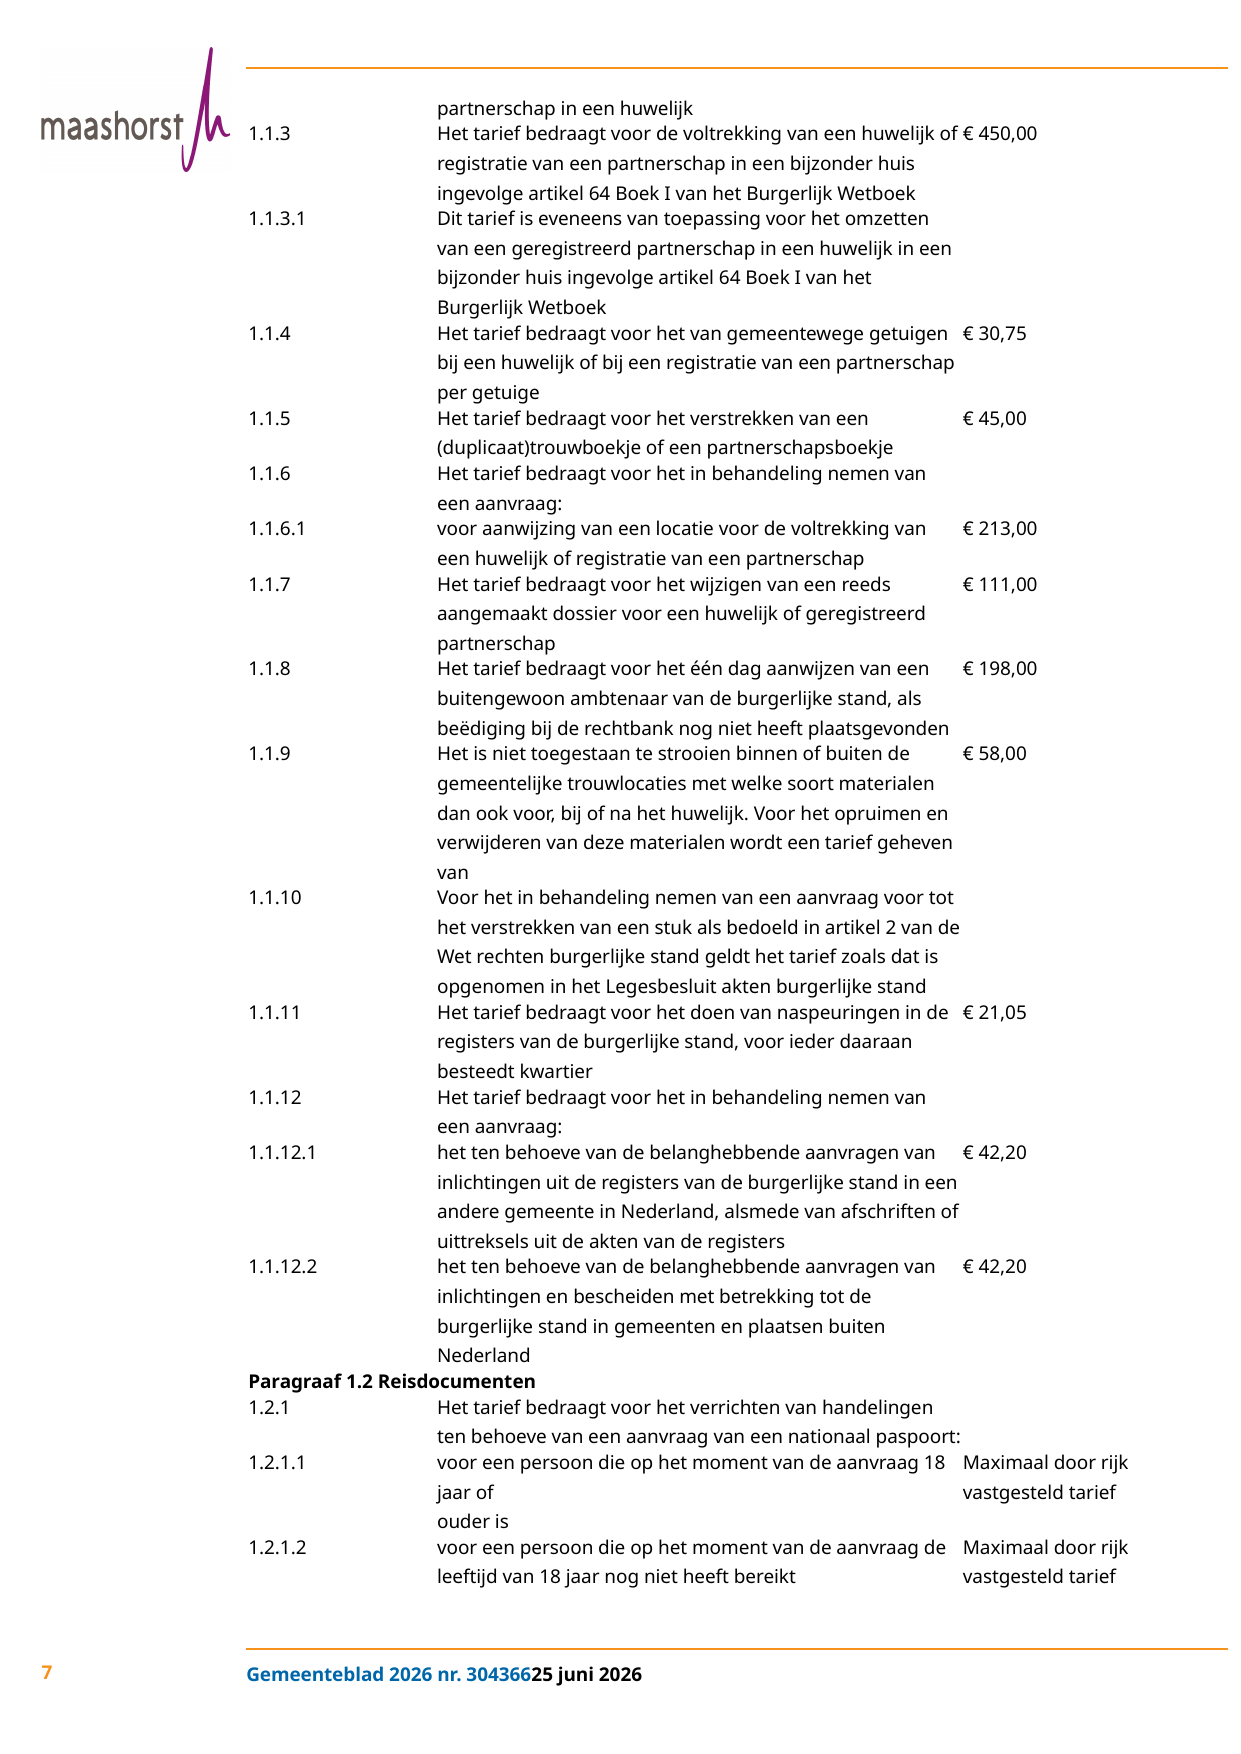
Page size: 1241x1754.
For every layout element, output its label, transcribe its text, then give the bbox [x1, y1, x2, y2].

table_cell 1.1.6 [248, 460, 437, 515]
table_cell [248, 95, 437, 121]
table_cell € 30,75 [963, 320, 1152, 405]
table_cell Maximaal door rijk vastgesteld tarief [963, 1534, 1152, 1589]
table_cell 1.2.1.1 [248, 1449, 437, 1534]
table_cell 1.1.9 [248, 741, 437, 884]
table_cell het ten behoeve van de belanghebbende aanvragen van inlichtingen en bescheiden met betrekking tot de burgerlijke stand in gemeenten en plaatsen buiten Nederland [437, 1254, 963, 1368]
table_cell voor een persoon die op het moment van de aanvraag 18 jaar of ouder is [437, 1449, 963, 1534]
table_cell € 111,00 [963, 571, 1152, 656]
table_cell Het tarief bedraagt voor het verstrekken van een (duplicaat)trouwboekje of een partnerschapsboekje [437, 405, 963, 460]
table_cell Dit tarief is eveneens van toepassing voor het omzetten van een geregistreerd partnerschap in een huwelijk in een bijzonder huis ingevolge artikel 64 Boek I van het Burgerlijk Wetboek [437, 205, 963, 320]
table_cell [963, 460, 1152, 515]
table_cell Het tarief bedraagt voor het doen van naspeuringen in de registers van de burgerlijke stand, voor ieder daaraan besteedt kwartier [437, 999, 963, 1084]
table_cell 1.1.12 [248, 1084, 437, 1139]
table_cell 1.1.8 [248, 656, 437, 741]
table_cell 1.1.10 [248, 885, 437, 999]
table_cell 1.1.12.2 [248, 1254, 437, 1368]
table_cell € 45,00 [963, 405, 1152, 460]
table_cell € 450,00 [963, 121, 1152, 205]
table_cell € 58,00 [963, 741, 1152, 884]
table_cell Het tarief bedraagt voor het van gemeentewege getuigen bij een huwelijk of bij een registratie van een partnerschap per getuige [437, 320, 963, 405]
table_cell Het tarief bedraagt voor het één dag aanwijzen van een buitengewoon ambtenaar van de burgerlijke stand, als beëdiging bij de rechtbank nog niet heeft plaatsgevonden [437, 656, 963, 741]
table_cell Paragraaf 1.2 Reisdocumenten [248, 1368, 1152, 1394]
table_cell Het tarief bedraagt voor het wijzigen van een reeds aangemaakt dossier voor een huwelijk of geregistreerd partnerschap [437, 571, 963, 656]
table_cell € 42,20 [963, 1139, 1152, 1254]
table_cell Voor het in behandeling nemen van een aanvraag voor tot het verstrekken van een stuk als bedoeld in artikel 2 van de Wet rechten burgerlijke stand geldt het tarief zoals dat is opgenomen in het Legesbesluit akten burgerlijke stand [437, 885, 963, 999]
table_cell € 42,20 [963, 1254, 1152, 1368]
table_cell 1.2.1.2 [248, 1534, 437, 1589]
table_cell 1.1.7 [248, 571, 437, 656]
table_cell 1.2.1 [248, 1394, 437, 1449]
table_cell 1.1.11 [248, 999, 437, 1084]
table_cell [963, 885, 1152, 999]
table_cell € 213,00 [963, 515, 1152, 571]
table_cell [963, 205, 1152, 320]
table_cell voor aanwijzing van een locatie voor de voltrekking van een huwelijk of registratie van een partnerschap [437, 515, 963, 571]
table_cell € 198,00 [963, 656, 1152, 741]
table_cell 1.1.6.1 [248, 515, 437, 571]
table_cell 1.1.12.1 [248, 1139, 437, 1254]
picture [41, 47, 231, 172]
table_cell [963, 1084, 1152, 1139]
table_cell 1.1.5 [248, 405, 437, 460]
table_cell Het tarief bedraagt voor het verrichten van handelingen ten behoeve van een aanvraag van een nationaal paspoort: [437, 1394, 963, 1449]
table_cell 1.1.4 [248, 320, 437, 405]
table_cell het ten behoeve van de belanghebbende aanvragen van inlichtingen uit de registers van de burgerlijke stand in een andere gemeente in Nederland, alsmede van afschriften of uittreksels uit de akten van de registers [437, 1139, 963, 1254]
table_cell Het tarief bedraagt voor de voltrekking van een huwelijk of registratie van een partnerschap in een bijzonder huis ingevolge artikel 64 Boek I van het Burgerlijk Wetboek [437, 121, 963, 205]
table_cell 1.1.3 [248, 121, 437, 205]
table_cell € 21,05 [963, 999, 1152, 1084]
table_cell partnerschap in een huwelijk [437, 95, 963, 121]
table_cell 1.1.3.1 [248, 205, 437, 320]
table_cell [963, 95, 1152, 121]
table_cell [963, 1394, 1152, 1449]
table_cell Het tarief bedraagt voor het in behandeling nemen van een aanvraag: [437, 460, 963, 515]
table_cell Het tarief bedraagt voor het in behandeling nemen van een aanvraag: [437, 1084, 963, 1139]
table_cell Maximaal door rijk vastgesteld tarief [963, 1449, 1152, 1534]
table_cell voor een persoon die op het moment van de aanvraag de leeftijd van 18 jaar nog niet heeft bereikt [437, 1534, 963, 1589]
table_cell Het is niet toegestaan te strooien binnen of buiten de gemeentelijke trouwlocaties met welke soort materialen dan ook voor, bij of na het huwelijk. Voor het opruimen en verwijderen van deze materialen wordt een tarief geheven van [437, 741, 963, 884]
